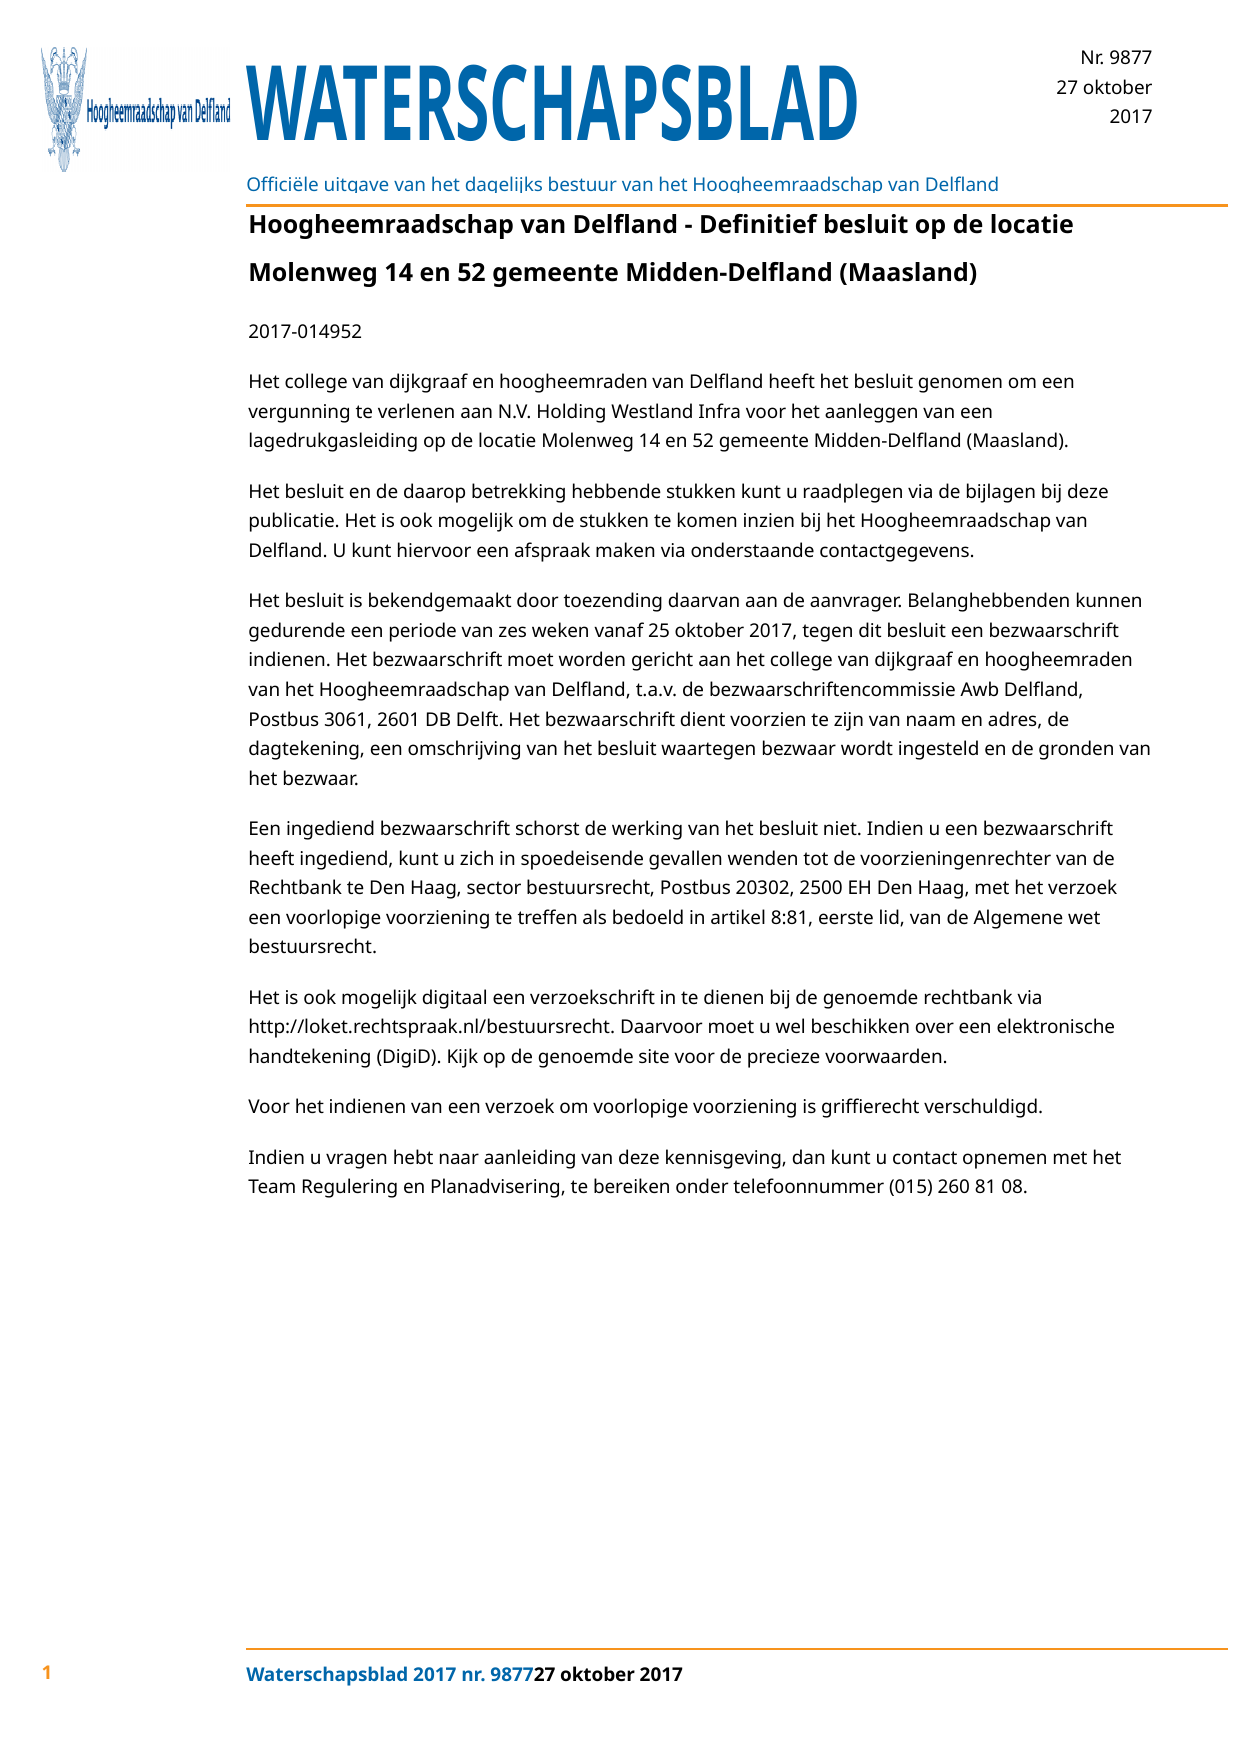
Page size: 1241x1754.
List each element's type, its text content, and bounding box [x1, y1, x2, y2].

picture [41, 47, 231, 172]
text 2017-014952 [248, 318, 1152, 344]
text Indien u vragen hebt naar aanleiding van deze kennisgeving, dan kunt u contact opnemen met het Team Regulering en Planadvisering, te bereiken onder telefoonnummer (015) 260 81 08. [248, 1144, 1152, 1199]
text Het besluit en de daarop betrekking hebbende stukken kunt u raadplegen via de bijlagen bij deze publicatie. Het is ook mogelijk om de stukken te komen inzien bij het Hoogheemraadschap van Delfland. U kunt hiervoor een afspraak maken via onderstaande contactgegevens. [248, 478, 1152, 563]
text Het is ook mogelijk digitaal een verzoekschrift in te dienen bij de genoemde rechtbank via http://loket.rechtspraak.nl/bestuursrecht. Daarvoor moet u wel beschikken over een elektronische handtekening (DigiD). Kijk op de genoemde site voor de precieze voorwaarden. [248, 984, 1152, 1069]
text Voor het indienen van een verzoek om voorlopige voorziening is griffierecht verschuldigd. [248, 1094, 1152, 1119]
text Het besluit is bekendgemaakt door toezending daarvan aan de aanvrager. Belanghebbenden kunnen gedurende een periode van zes weken vanaf 25 oktober 2017, tegen dit besluit een bezwaarschrift indienen. Het bezwaarschrift moet worden gericht aan het college van dijkgraaf en hoogheemraden van het Hoogheemraadschap van Delfland, t.a.v. de bezwaarschriftencommissie Awb Delfland, Postbus 3061, 2601 DB Delft. Het bezwaarschrift dient voorzien te zijn van naam en adres, de dagtekening, een omschrijving van het besluit waartegen bezwaar wordt ingesteld en de gronden van het bezwaar. [248, 587, 1152, 791]
text Hoogheemraadschap van Delfland - Definitief besluit op de locatie Molenweg 14 en 52 gemeente Midden-Delfland (Maasland) [248, 207, 1152, 288]
text Het college van dijkgraaf en hoogheemraden van Delfland heeft het besluit genomen om een vergunning te verlenen aan N.V. Holding Westland Infra voor het aanleggen van een lagedrukgasleiding op de locatie Molenweg 14 en 52 gemeente Midden-Delfland (Maasland). [248, 368, 1152, 453]
text Een ingediend bezwaarschrift schorst de werking van het besluit niet. Indien u een bezwaarschrift heeft ingediend, kunt u zich in spoedeisende gevallen wenden tot de voorzieningenrechter van de Rechtbank te Den Haag, sector bestuursrecht, Postbus 20302, 2500 EH Den Haag, met het verzoek een voorlopige voorziening te treffen als bedoeld in artikel 8:81, eerste lid, van de Algemene wet bestuursrecht. [248, 815, 1152, 959]
